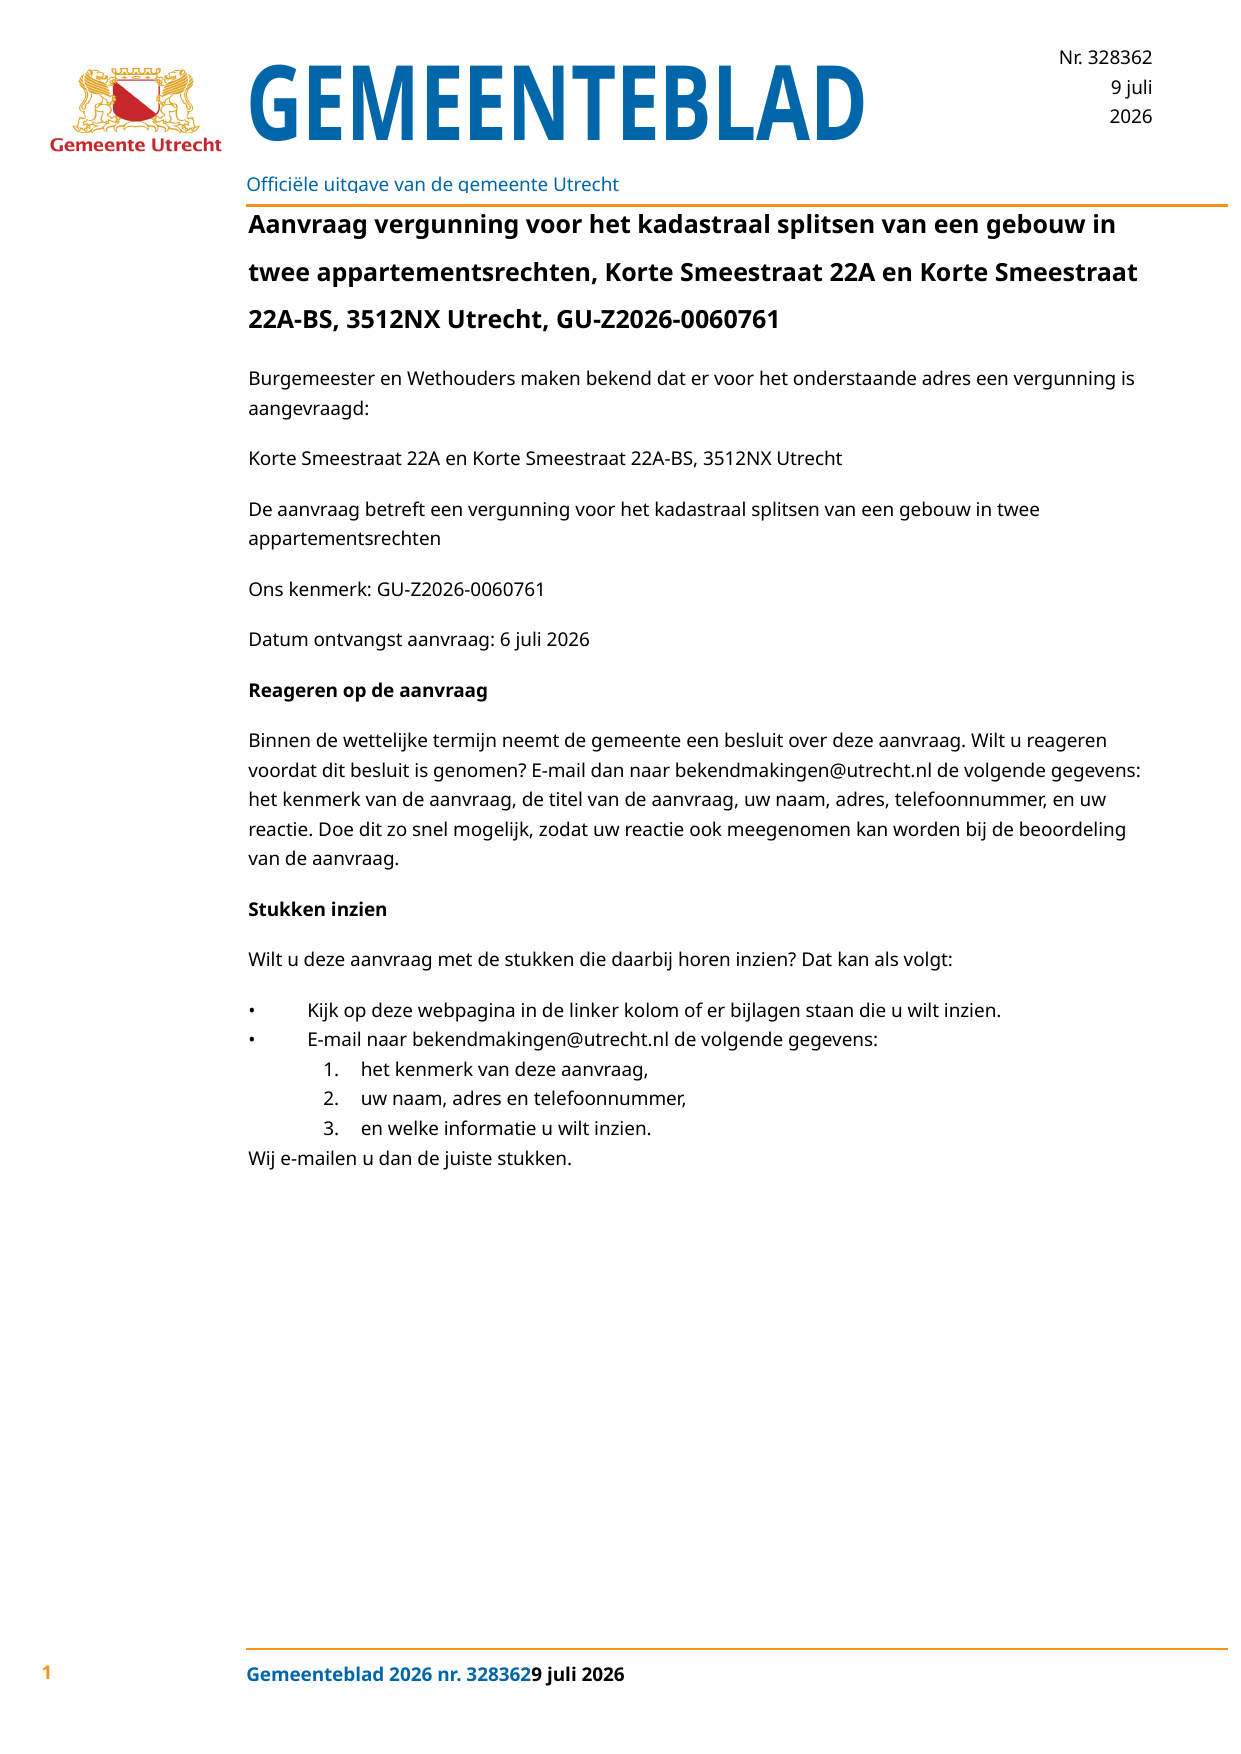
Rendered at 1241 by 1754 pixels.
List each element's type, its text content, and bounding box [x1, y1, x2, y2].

text De aanvraag betreft een vergunning voor het kadastraal splitsen van een gebouw in twee appartementsrechten [248, 496, 1152, 551]
list Kijk op deze webpagina in de linker kolom of er bijlagen staan die u wilt inzien. [248, 997, 1152, 1022]
text Wilt u deze aanvraag met de stukken die daarbij horen inzien? Dat kan als volgt: [248, 946, 1152, 972]
text Burgemeester en Wethouders maken bekend dat er voor het onderstaande adres een vergunning is aangevraagd: [248, 366, 1152, 421]
text Binnen de wettelijke termijn neemt de gemeente een besluit over deze aanvraag. Wilt u reageren voordat dit besluit is genomen? E-mail dan naar bekendmakingen@utrecht.nl de volgende gegevens: het kenmerk van de aanvraag, de titel van de aanvraag, uw naam, adres, telefoonnummer, en uw reactie. Doe dit zo snel mogelijk, zodat uw reactie ook meegenomen kan worden bij de beoordeling van de aanvraag. [248, 727, 1152, 871]
text Stukken inzien [248, 896, 1152, 922]
picture [41, 47, 231, 172]
list E-mail naar bekendmakingen@utrecht.nl de volgende gegevens: [248, 1026, 1152, 1052]
text Datum ontvangst aanvraag: 6 juli 2026 [248, 626, 1152, 652]
text Ons kenmerk: GU-Z2026-0060761 [248, 576, 1152, 602]
text Korte Smeestraat 22A en Korte Smeestraat 22A-BS, 3512NX Utrecht [248, 446, 1152, 471]
list en welke informatie u wilt inzien. [323, 1115, 1152, 1141]
text Reageren op de aanvraag [248, 677, 1152, 702]
list het kenmerk van deze aanvraag, [323, 1056, 1152, 1082]
text Aanvraag vergunning voor het kadastraal splitsen van een gebouw in twee appartementsrechten, Korte Smeestraat 22A en Korte Smeestraat 22A-BS, 3512NX Utrecht, GU-Z2026-0060761 [248, 207, 1152, 336]
text Wij e-mailen u dan de juiste stukken. [248, 1145, 1152, 1170]
list uw naam, adres en telefoonnummer, [323, 1086, 1152, 1111]
